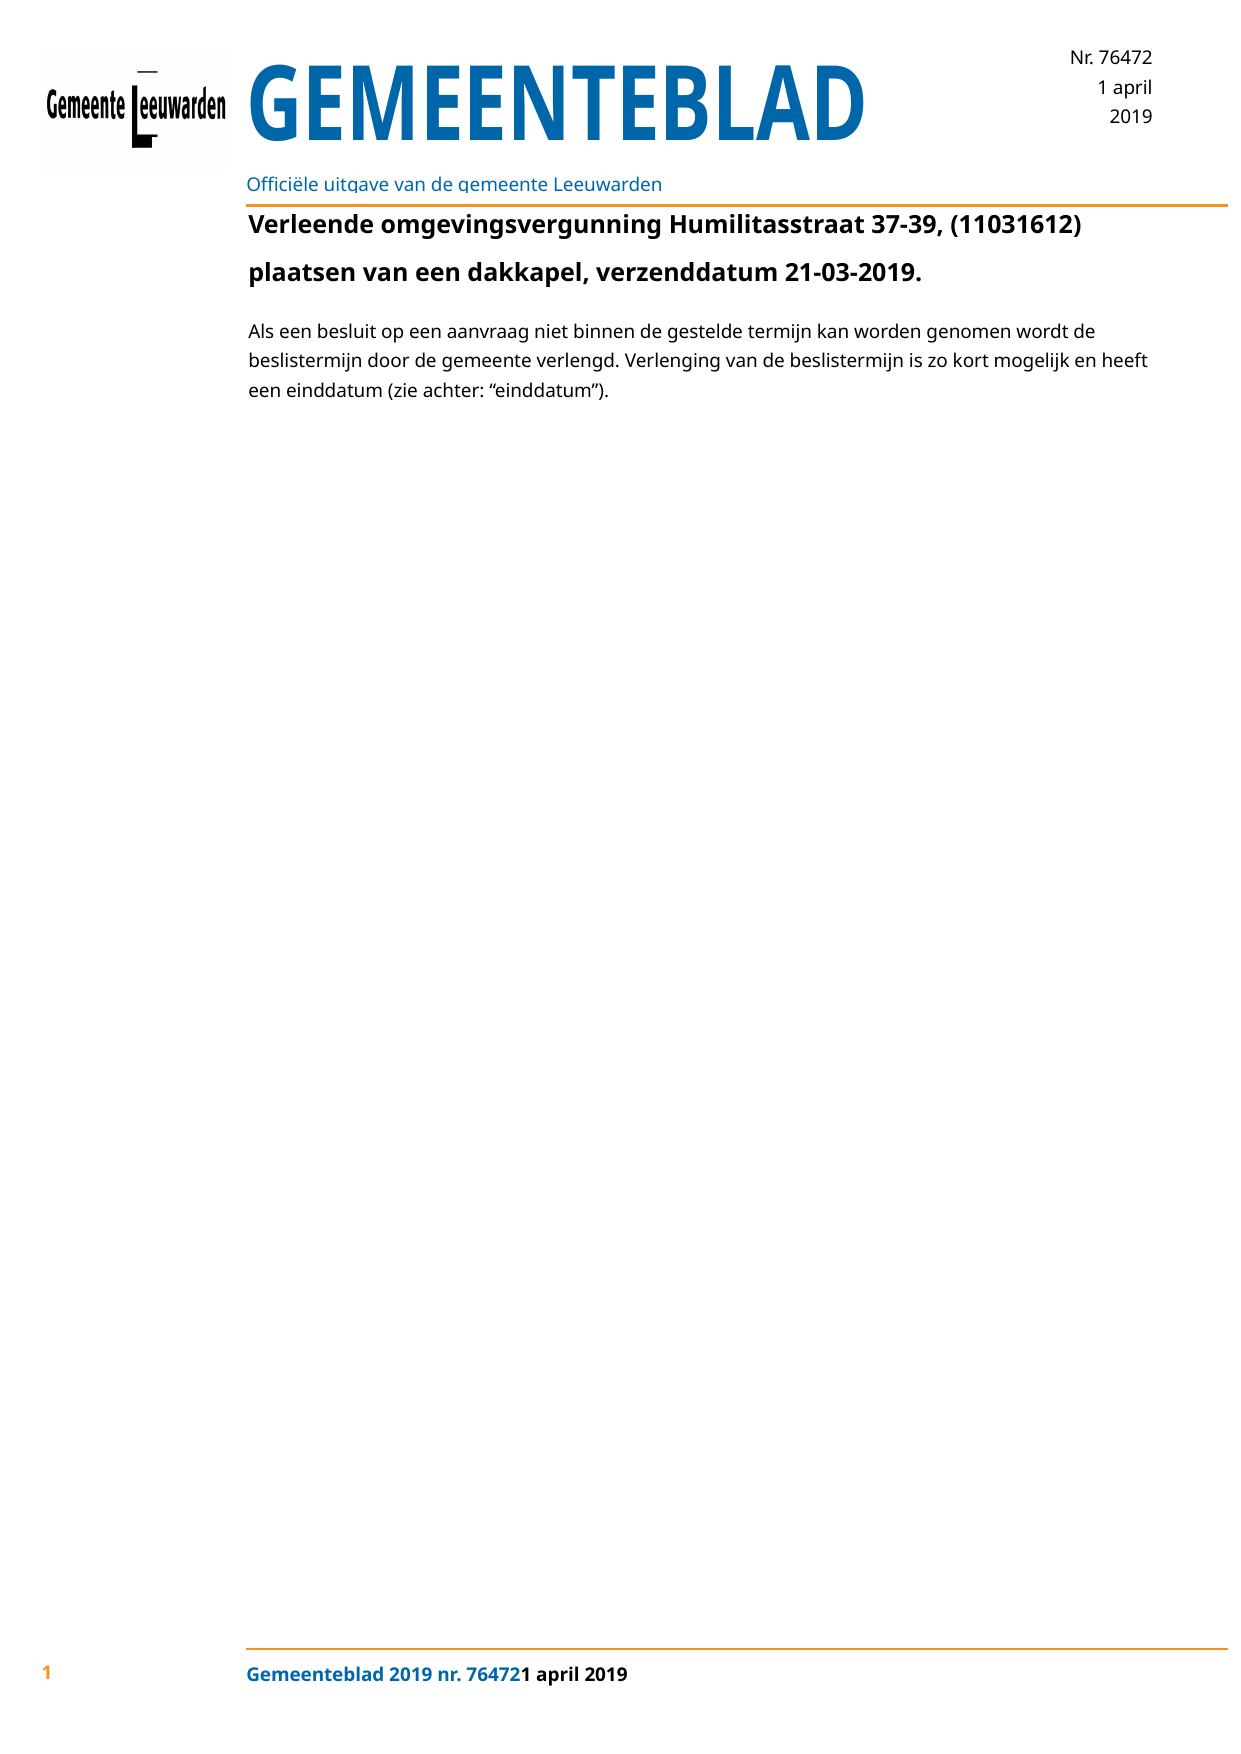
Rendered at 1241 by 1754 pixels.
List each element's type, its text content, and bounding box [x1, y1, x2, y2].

picture [41, 47, 231, 172]
text Als een besluit op een aanvraag niet binnen de gestelde termijn kan worden genomen wordt de beslistermijn door de gemeente verlengd. Verlenging van de beslistermijn is zo kort mogelijk en heeft een einddatum (zie achter: “einddatum”). [248, 318, 1152, 403]
text Verleende omgevingsvergunning Humilitasstraat 37-39, (11031612) plaatsen van een dakkapel, verzenddatum 21-03-2019. [248, 207, 1152, 288]
